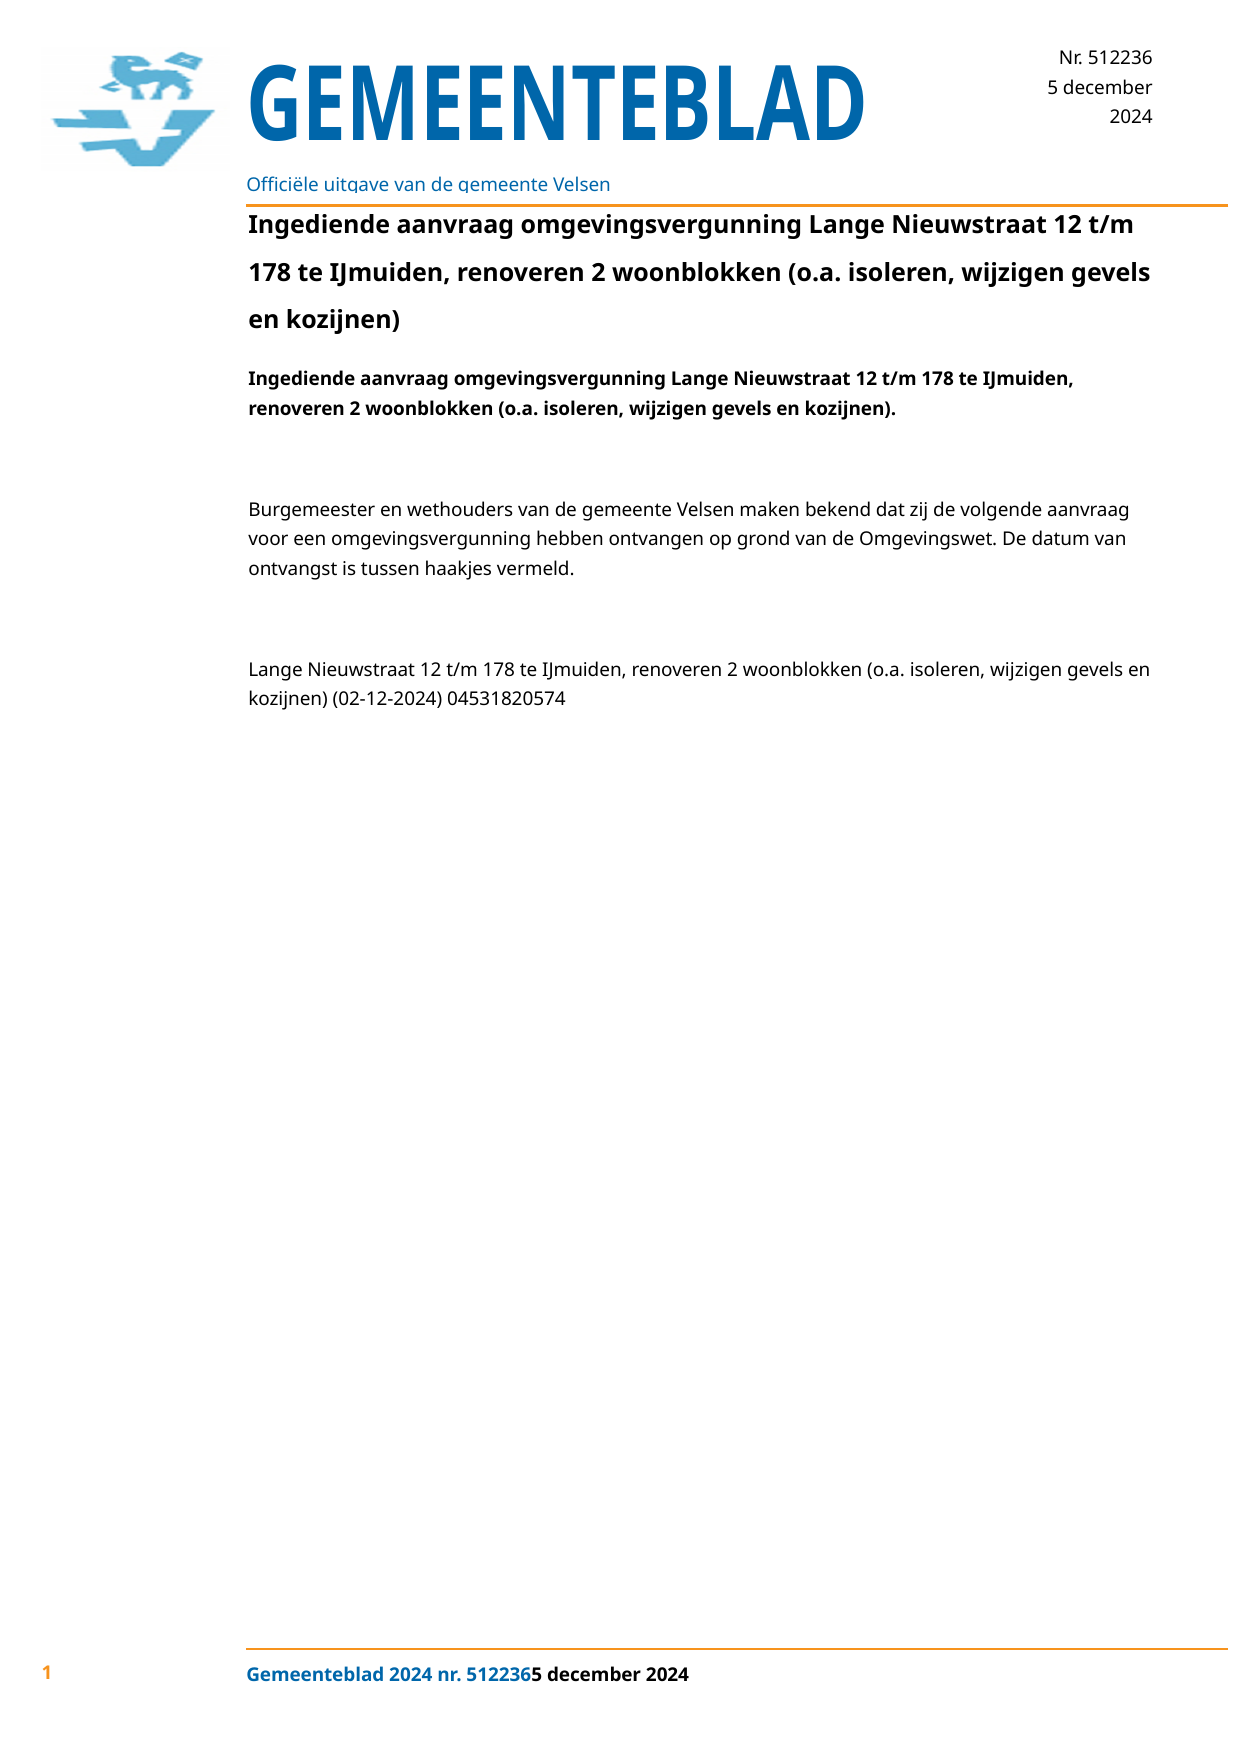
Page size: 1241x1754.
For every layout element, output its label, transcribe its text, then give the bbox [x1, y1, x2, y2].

text Burgemeester en wethouders van de gemeente Velsen maken bekend dat zij de volgende aanvraag voor een omgevingsvergunning hebben ontvangen op grond van de Omgevingswet. De datum van ontvangst is tussen haakjes vermeld. [248, 496, 1152, 581]
text Lange Nieuwstraat 12 t/m 178 te IJmuiden, renoveren 2 woonblokken (o.a. isoleren, wijzigen gevels en kozijnen) (02-12-2024) 04531820574 [248, 656, 1152, 711]
text Ingediende aanvraag omgevingsvergunning Lange Nieuwstraat 12 t/m 178 te IJmuiden, renoveren 2 woonblokken (o.a. isoleren, wijzigen gevels en kozijnen). [248, 366, 1152, 421]
picture [41, 47, 231, 172]
text Ingediende aanvraag omgevingsvergunning Lange Nieuwstraat 12 t/m 178 te IJmuiden, renoveren 2 woonblokken (o.a. isoleren, wijzigen gevels en kozijnen) [248, 207, 1152, 336]
